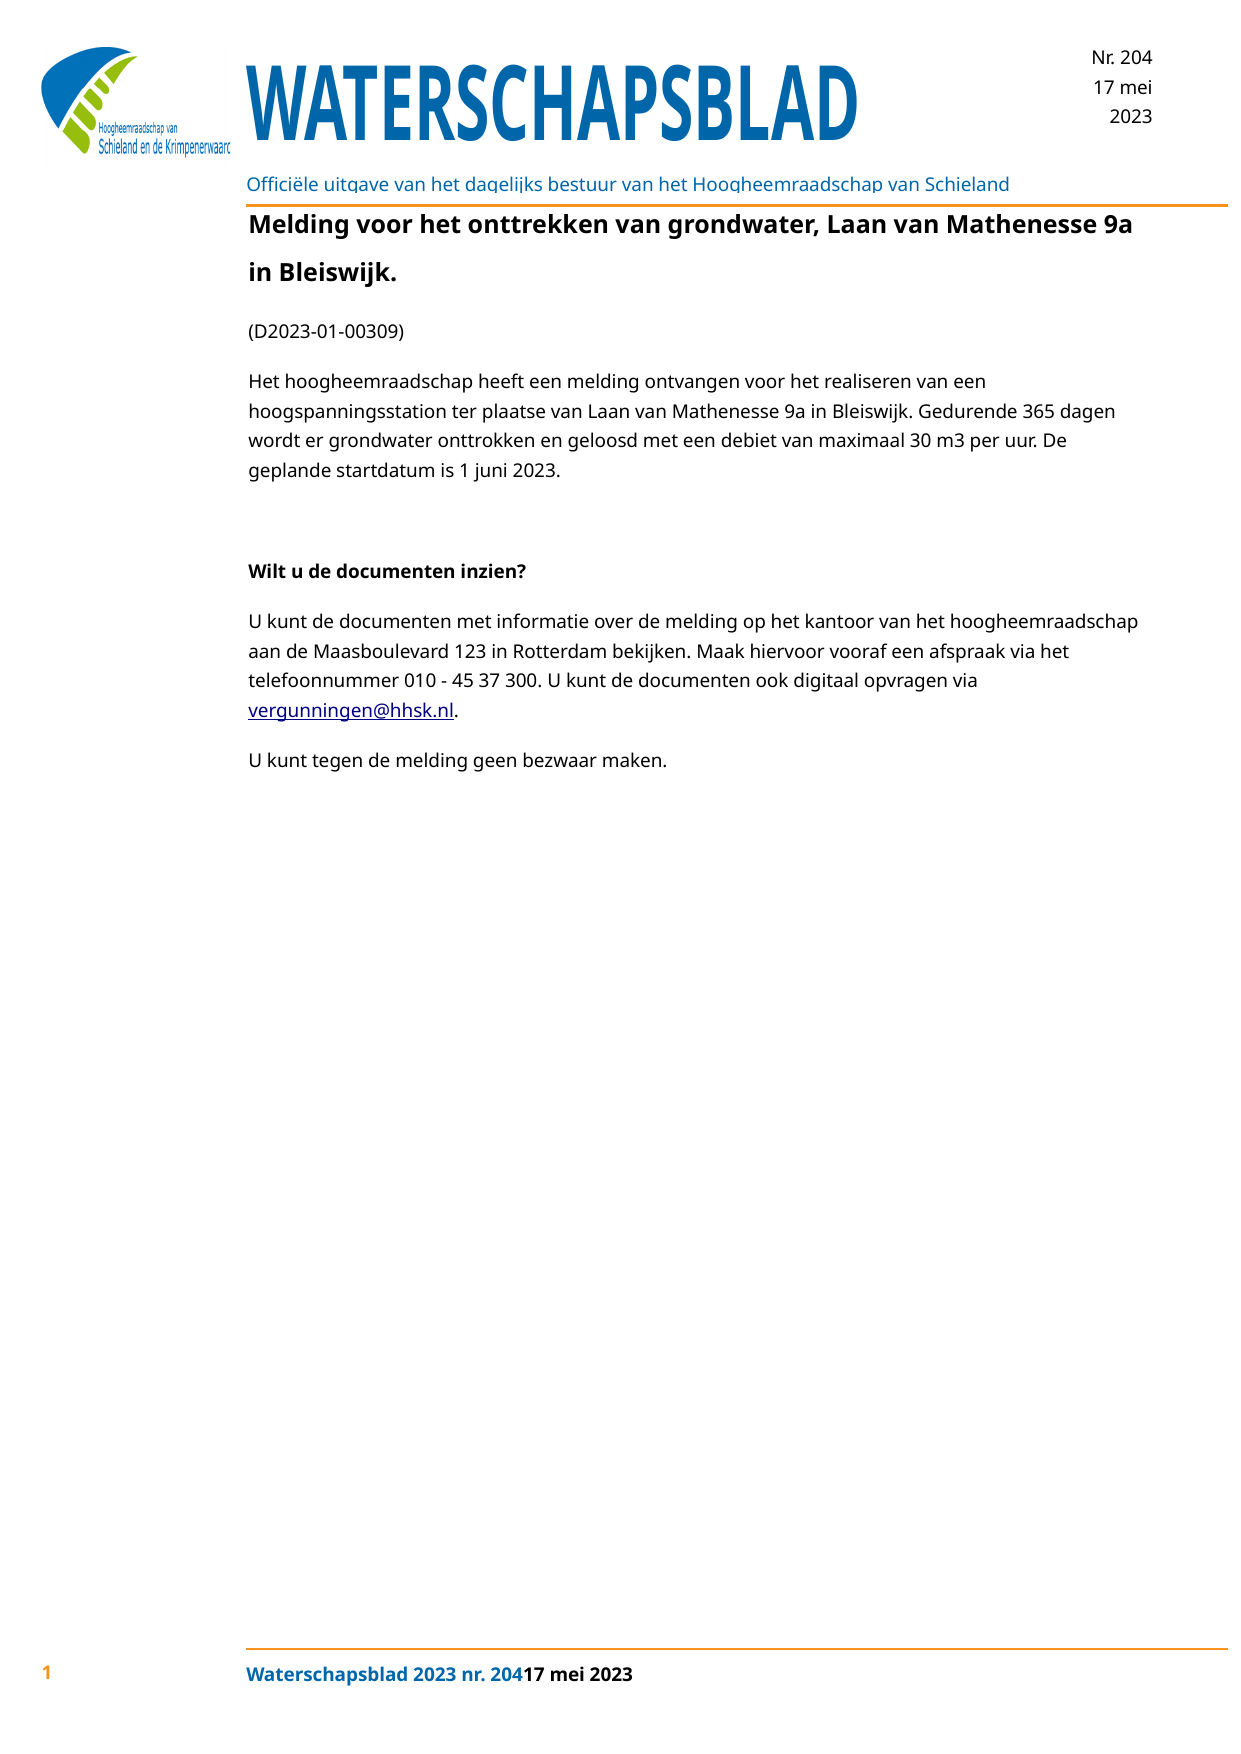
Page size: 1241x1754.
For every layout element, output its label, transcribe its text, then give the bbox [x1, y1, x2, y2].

text U kunt de documenten met informatie over de melding op het kantoor van het hoogheemraadschap aan de Maasboulevard 123 in Rotterdam bekijken. Maak hiervoor vooraf een afspraak via het telefoonnummer 010 - 45 37 300. U kunt de documenten ook digitaal opvragen via vergunningen@hhsk.nl. [248, 608, 1152, 723]
text Wilt u de documenten inzien? [248, 558, 1152, 584]
picture [41, 47, 231, 172]
text (D2023-01-00309) [248, 318, 1152, 344]
text Melding voor het onttrekken van grondwater, Laan van Mathenesse 9a in Bleiswijk. [248, 207, 1152, 288]
text Het hoogheemraadschap heeft een melding ontvangen voor het realiseren van een hoogspanningsstation ter plaatse van Laan van Mathenesse 9a in Bleiswijk. Gedurende 365 dagen wordt er grondwater onttrokken en geloosd met een debiet van maximaal 30 m3 per uur. De geplande startdatum is 1 juni 2023. [248, 368, 1152, 483]
text U kunt tegen de melding geen bezwaar maken. [248, 747, 1152, 773]
